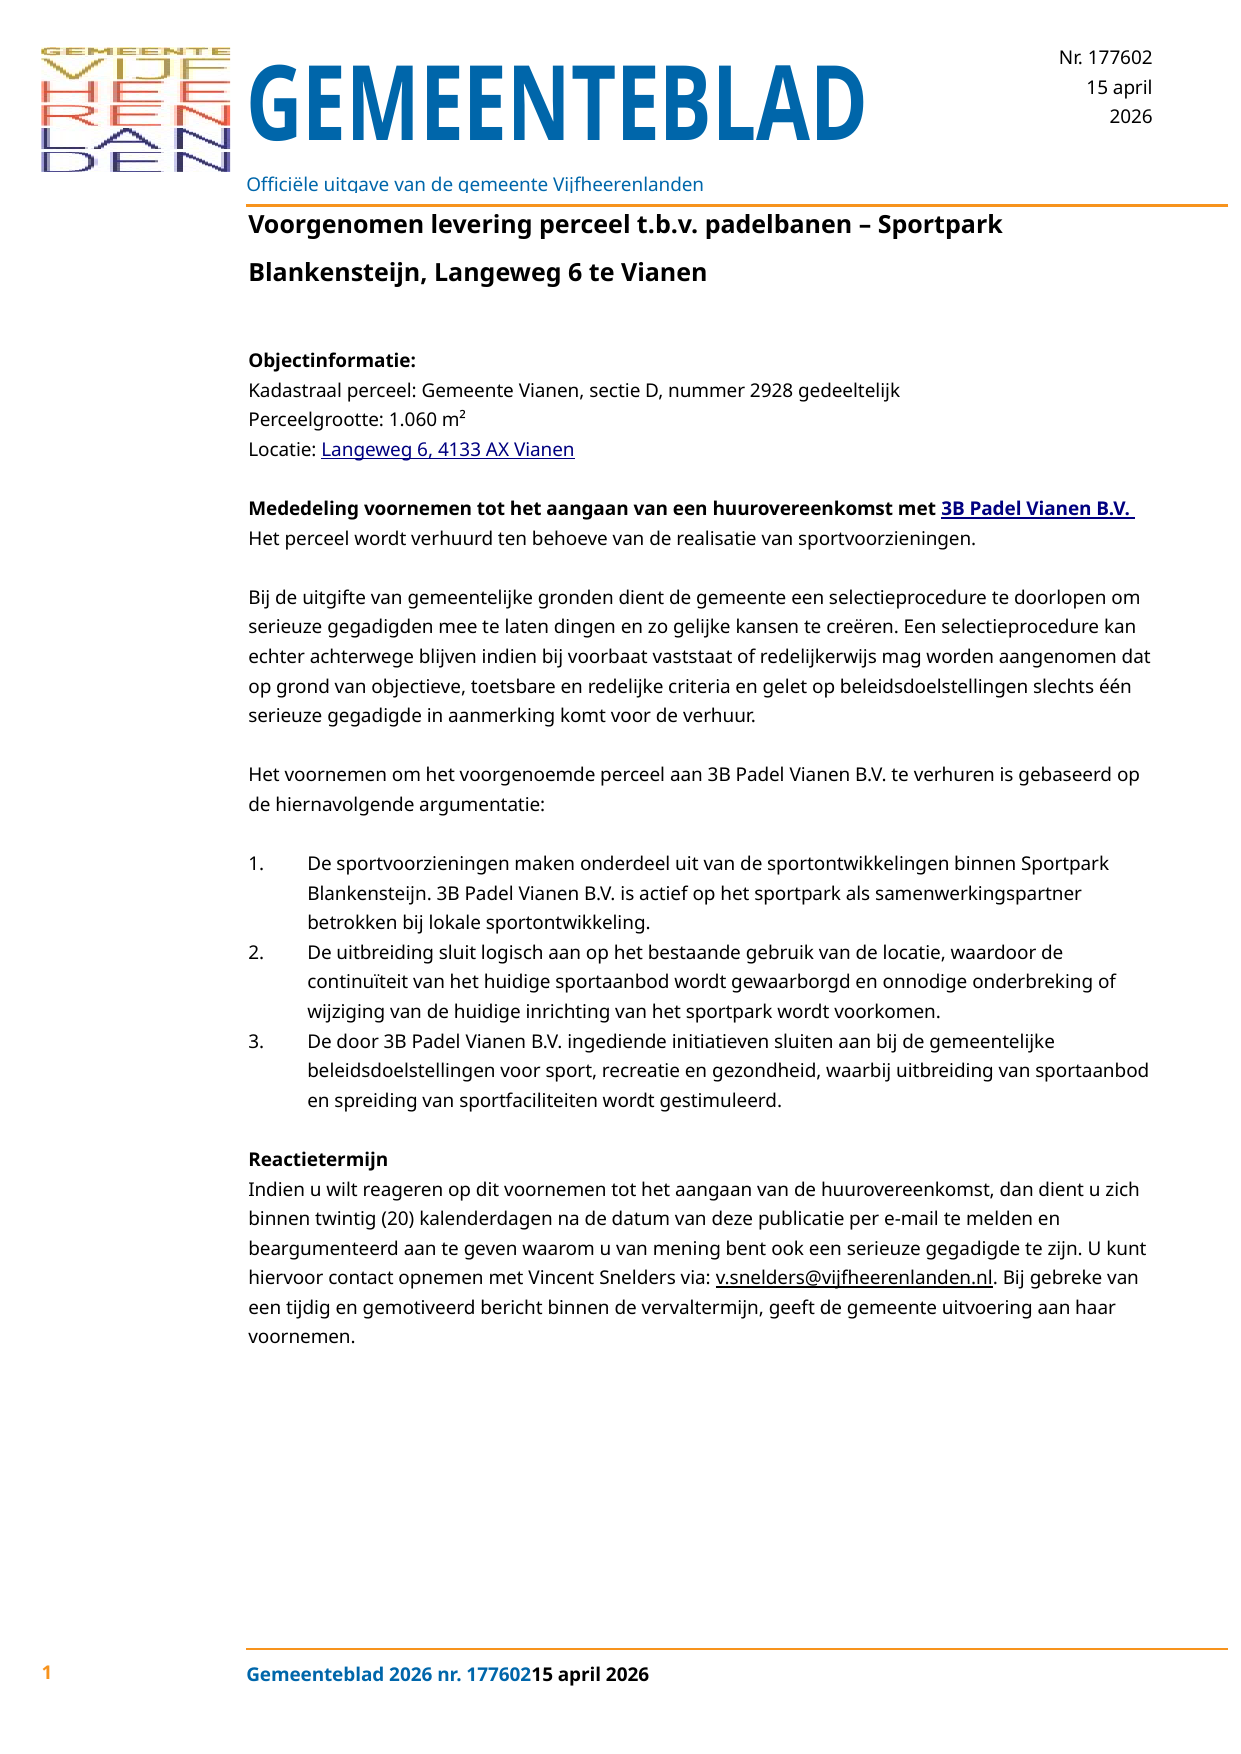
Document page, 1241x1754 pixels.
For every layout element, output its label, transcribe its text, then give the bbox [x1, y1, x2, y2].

text Het perceel wordt verhuurd ten behoeve van de realisatie van sportvoorzieningen. [248, 525, 1152, 551]
text Kadastraal perceel: Gemeente Vianen, sectie D, nummer 2928 gedeeltelijk [248, 377, 1152, 403]
text Bij de uitgifte van gemeentelijke gronden dient de gemeente een selectieprocedure te doorlopen om serieuze gegadigden mee te laten dingen en zo gelijke kansen te creëren. Een selectieprocedure kan echter achterwege blijven indien bij voorbaat vaststaat of redelijkerwijs mag worden aangenomen dat op grond van objectieve, toetsbare en redelijke criteria en gelet op beleidsdoelstellingen slechts één serieuze gegadigde in aanmerking komt voor de verhuur. [248, 584, 1152, 728]
picture [41, 47, 231, 172]
text Mededeling voornemen tot het aangaan van een huurovereenkomst met 3B Padel Vianen B.V. [248, 495, 1152, 521]
text Voorgenomen levering perceel t.b.v. padelbanen – Sportpark Blankensteijn, Langeweg 6 te Vianen [248, 207, 1152, 288]
text Het voornemen om het voorgenoemde perceel aan 3B Padel Vianen B.V. te verhuren is gebaseerd op de hiernavolgende argumentatie: [248, 762, 1152, 817]
text Indien u wilt reageren op dit voornemen tot het aangaan van de huurovereenkomst, dan dient u zich binnen twintig (20) kalenderdagen na de datum van deze publicatie per e-mail te melden en beargumenteerd aan te geven waarom u van mening bent ook een serieuze gegadigde te zijn. U kunt hiervoor contact opnemen met Vincent Snelders via: v.snelders@vijfheerenlanden.nl. Bij gebreke van een tijdig en gemotiveerd bericht binnen de vervaltermijn, geeft de gemeente uitvoering aan haar voornemen. [248, 1176, 1152, 1349]
list De uitbreiding sluit logisch aan op het bestaande gebruik van de locatie, waardoor de continuïteit van het huidige sportaanbod wordt gewaarborgd en onnodige onderbreking of wijziging van de huidige inrichting van het sportpark wordt voorkomen. [248, 939, 1152, 1024]
text Reactietermijn [248, 1146, 1152, 1172]
text Objectinformatie: [248, 347, 1152, 373]
list De door 3B Padel Vianen B.V. ingediende initiatieven sluiten aan bij de gemeentelijke beleidsdoelstellingen voor sport, recreatie en gezondheid, waarbij uitbreiding van sportaanbod en spreiding van sportfaciliteiten wordt gestimuleerd. [248, 1028, 1152, 1113]
text Perceelgrootte: 1.060 m² [248, 407, 1152, 432]
text Locatie: Langeweg 6, 4133 AX Vianen [248, 436, 1152, 462]
list De sportvoorzieningen maken onderdeel uit van de sportontwikkelingen binnen Sportpark Blankensteijn. 3B Padel Vianen B.V. is actief op het sportpark als samenwerkingspartner betrokken bij lokale sportontwikkeling. [248, 850, 1152, 935]
